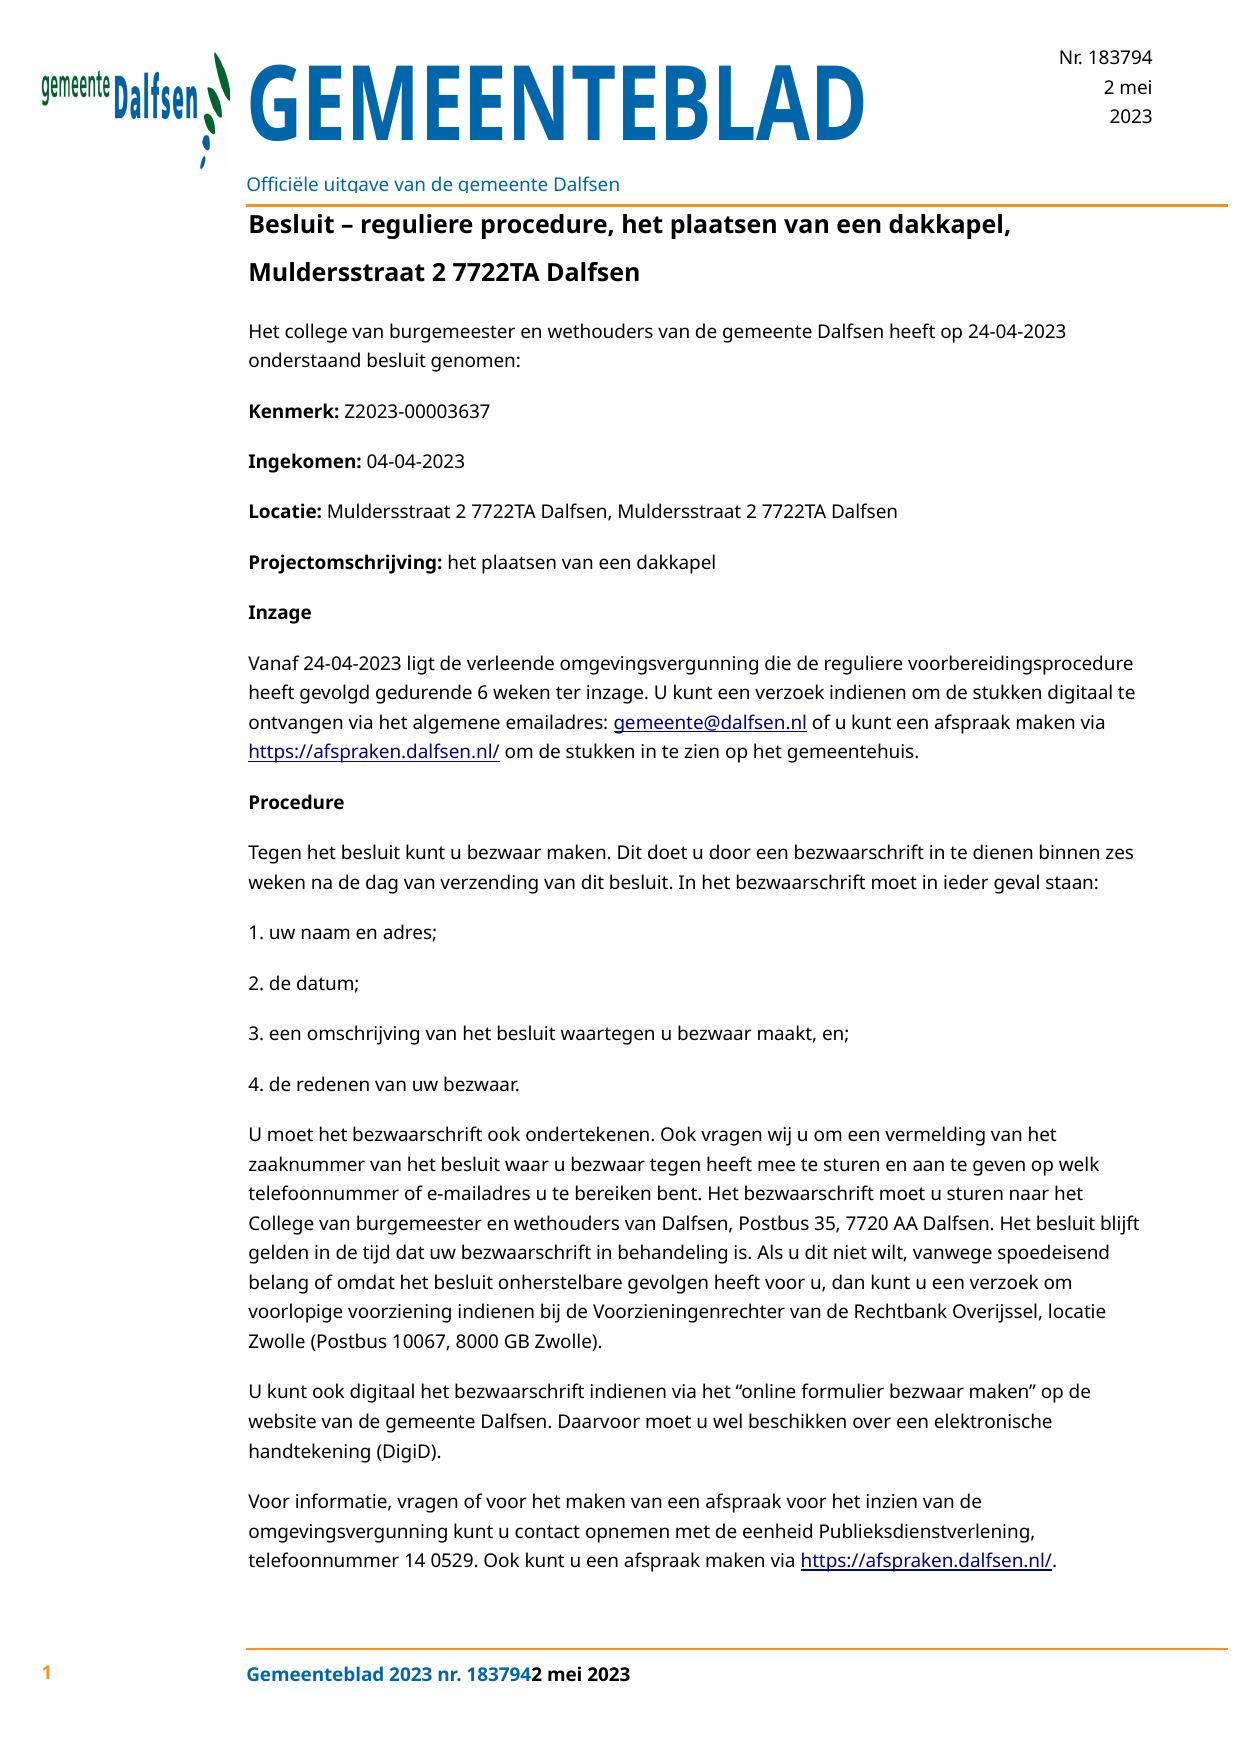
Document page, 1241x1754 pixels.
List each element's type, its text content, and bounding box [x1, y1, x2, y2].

text 4. de redenen van uw bezwaar. [248, 1071, 1152, 1097]
text U kunt ook digitaal het bezwaarschrift indienen via het “online formulier bezwaar maken” op de website van de gemeente Dalfsen. Daarvoor moet u wel beschikken over een elektronische handtekening (DigiD). [248, 1379, 1152, 1464]
text Locatie: Muldersstraat 2 7722TA Dalfsen, Muldersstraat 2 7722TA Dalfsen [248, 499, 1152, 524]
text Tegen het besluit kunt u bezwaar maken. Dit doet u door een bezwaarschrift in te dienen binnen zes weken na de dag van verzending van dit besluit. In het bezwaarschrift moet in ieder geval staan: [248, 839, 1152, 895]
text Besluit – reguliere procedure, het plaatsen van een dakkapel, Muldersstraat 2 7722TA Dalfsen [248, 207, 1152, 288]
text Ingekomen: 04-04-2023 [248, 448, 1152, 474]
text Projectomschrijving: het plaatsen van een dakkapel [248, 549, 1152, 575]
text 2. de datum; [248, 970, 1152, 996]
text Kenmerk: Z2023-00003637 [248, 398, 1152, 424]
text Voor informatie, vragen of voor het maken van een afspraak voor het inzien van de omgevingsvergunning kunt u contact opnemen met de eenheid Publieksdienstverlening, telefoonnummer 14 0529. Ook kunt u een afspraak maken via https://afspraken.dalfsen.nl/. [248, 1488, 1152, 1573]
text 3. een omschrijving van het besluit waartegen u bezwaar maakt, en; [248, 1020, 1152, 1046]
text Procedure [248, 789, 1152, 815]
text Inzage [248, 599, 1152, 625]
text Vanaf 24-04-2023 ligt de verleende omgevingsvergunning die de reguliere voorbereidingsprocedure heeft gevolgd gedurende 6 weken ter inzage. U kunt een verzoek indienen om de stukken digitaal te ontvangen via het algemene emailadres: gemeente@dalfsen.nl of u kunt een afspraak maken via https://afspraken.dalfsen.nl/ om de stukken in te zien op het gemeentehuis. [248, 650, 1152, 764]
text U moet het bezwaarschrift ook ondertekenen. Ook vragen wij u om een vermelding van het zaaknummer van het besluit waar u bezwaar tegen heeft mee te sturen en aan te geven op welk telefoonnummer of e-mailadres u te bereiken bent. Het bezwaarschrift moet u sturen naar het College van burgemeester en wethouders van Dalfsen, Postbus 35, 7720 AA Dalfsen. Het besluit blijft gelden in de tijd dat uw bezwaarschrift in behandeling is. Als u dit niet wilt, vanwege spoedeisend belang of omdat het besluit onherstelbare gevolgen heeft voor u, dan kunt u een verzoek om voorlopige voorziening indienen bij de Voorzieningenrechter van de Rechtbank Overijssel, locatie Zwolle (Postbus 10067, 8000 GB Zwolle). [248, 1121, 1152, 1354]
picture [41, 47, 231, 172]
text 1. uw naam en adres; [248, 919, 1152, 945]
text Het college van burgemeester en wethouders van de gemeente Dalfsen heeft op 24-04-2023 onderstaand besluit genomen: [248, 318, 1152, 373]
